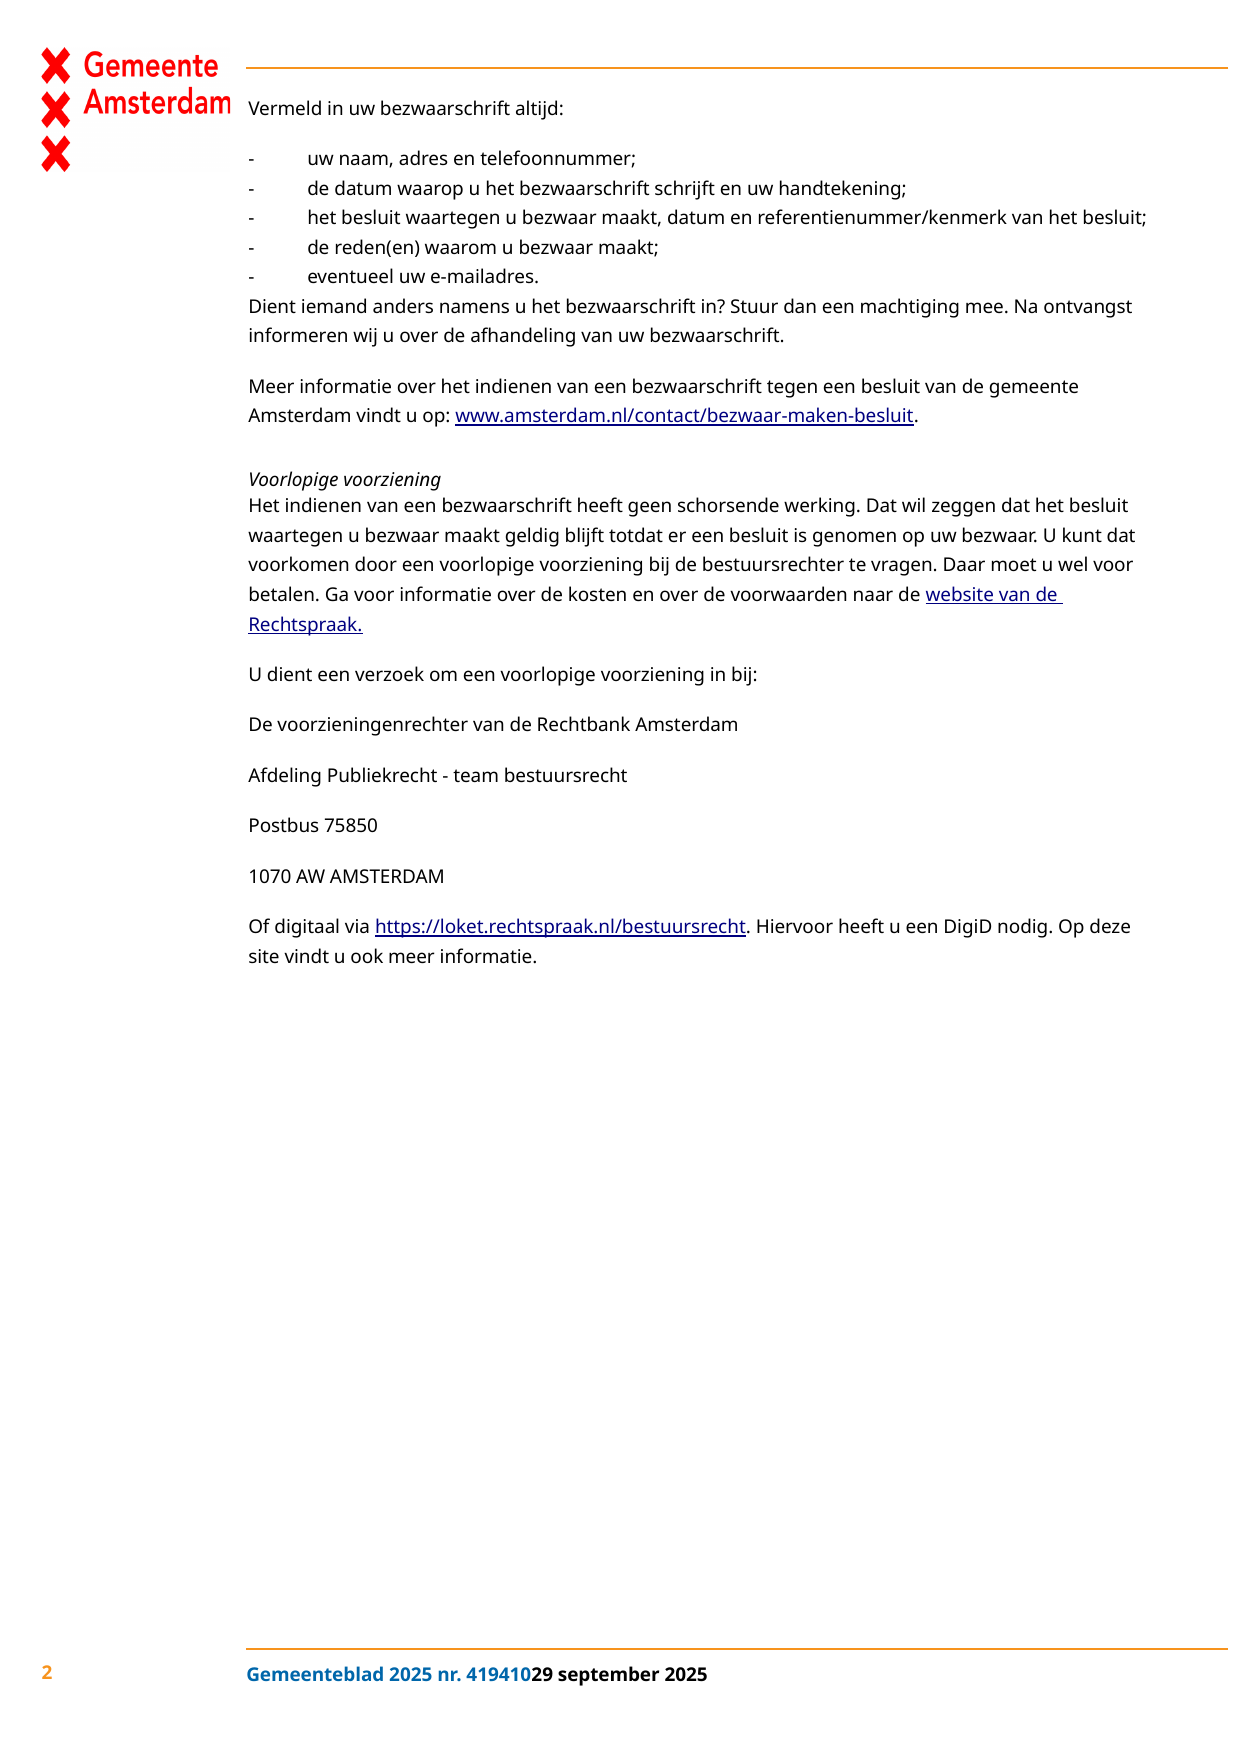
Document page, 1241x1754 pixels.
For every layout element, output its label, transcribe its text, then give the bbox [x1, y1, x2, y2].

text U dient een verzoek om een voorlopige voorziening in bij: [248, 661, 1152, 687]
text Dient iemand anders namens u het bezwaarschrift in? Stuur dan een machtiging mee. Na ontvangst informeren wij u over de afhandeling van uw bezwaarschrift. [248, 293, 1152, 348]
text Postbus 75850 [248, 812, 1152, 838]
list uw naam, adres en telefoonnummer; [248, 145, 1152, 171]
list de reden(en) waarom u bezwaar maakt; [248, 234, 1152, 260]
text Of digitaal via https://loket.rechtspraak.nl/bestuursrecht. Hiervoor heeft u een DigiD nodig. Op deze site vindt u ook meer informatie. [248, 913, 1152, 968]
text Vermeld in uw bezwaarschrift altijd: [248, 95, 1152, 121]
text Het indienen van een bezwaarschrift heeft geen schorsende werking. Dat wil zeggen dat het besluit waartegen u bezwaar maakt geldig blijft totdat er een besluit is genomen op uw bezwaar. U kunt dat voorkomen door een voorlopige voorziening bij de bestuursrechter te vragen. Daar moet u wel voor betalen. Ga voor informatie over de kosten en over de voorwaarden naar de website van de Rechtspraak. [248, 492, 1152, 636]
text Afdeling Publiekrecht - team bestuursrecht [248, 762, 1152, 788]
list eventueel uw e-mailadres. [248, 263, 1152, 289]
list het besluit waartegen u bezwaar maakt, datum en referentienummer/kenmerk van het besluit; [248, 204, 1152, 230]
text Meer informatie over het indienen van een bezwaarschrift tegen een besluit van de gemeente Amsterdam vindt u op: www.amsterdam.nl/contact/bezwaar-maken-besluit. [248, 373, 1152, 428]
text De voorzieningenrechter van de Rechtbank Amsterdam [248, 712, 1152, 737]
list de datum waarop u het bezwaarschrift schrijft en uw handtekening; [248, 175, 1152, 201]
text 1070 AW AMSTERDAM [248, 863, 1152, 888]
text Voorlopige voorziening [248, 467, 1152, 492]
picture [41, 47, 231, 172]
